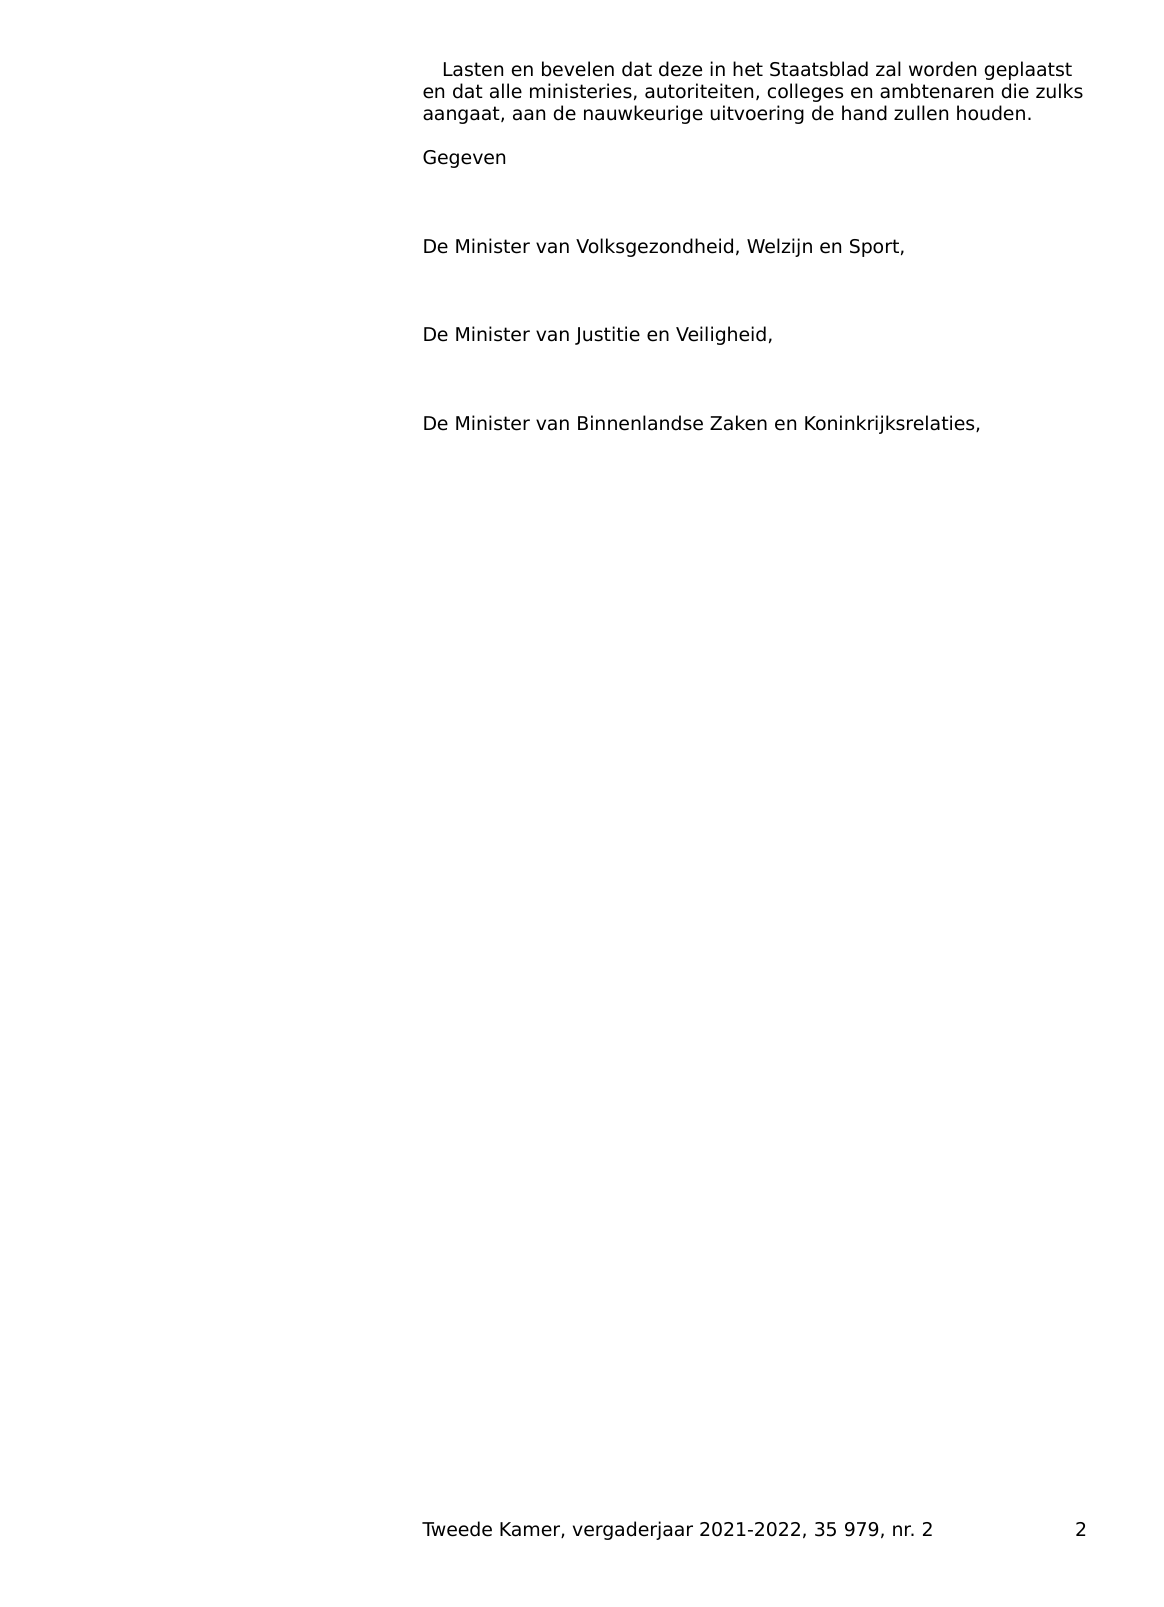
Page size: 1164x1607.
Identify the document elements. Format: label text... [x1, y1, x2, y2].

text De Minister van Justitie en Veiligheid, [422, 324, 1087, 346]
text De Minister van Binnenlandse Zaken en Koninkrijksrelaties, [422, 413, 1087, 435]
text De Minister van Volksgezondheid, Welzijn en Sport, [422, 236, 1087, 258]
text Gegeven [422, 147, 1087, 169]
text Lasten en bevelen dat deze in het Staatsblad zal worden geplaatst en dat alle ministeries, autoriteiten, colleges en ambtenaren die zulks aangaat, aan de nauwkeurige uitvoering de hand zullen houden. [422, 59, 1087, 125]
